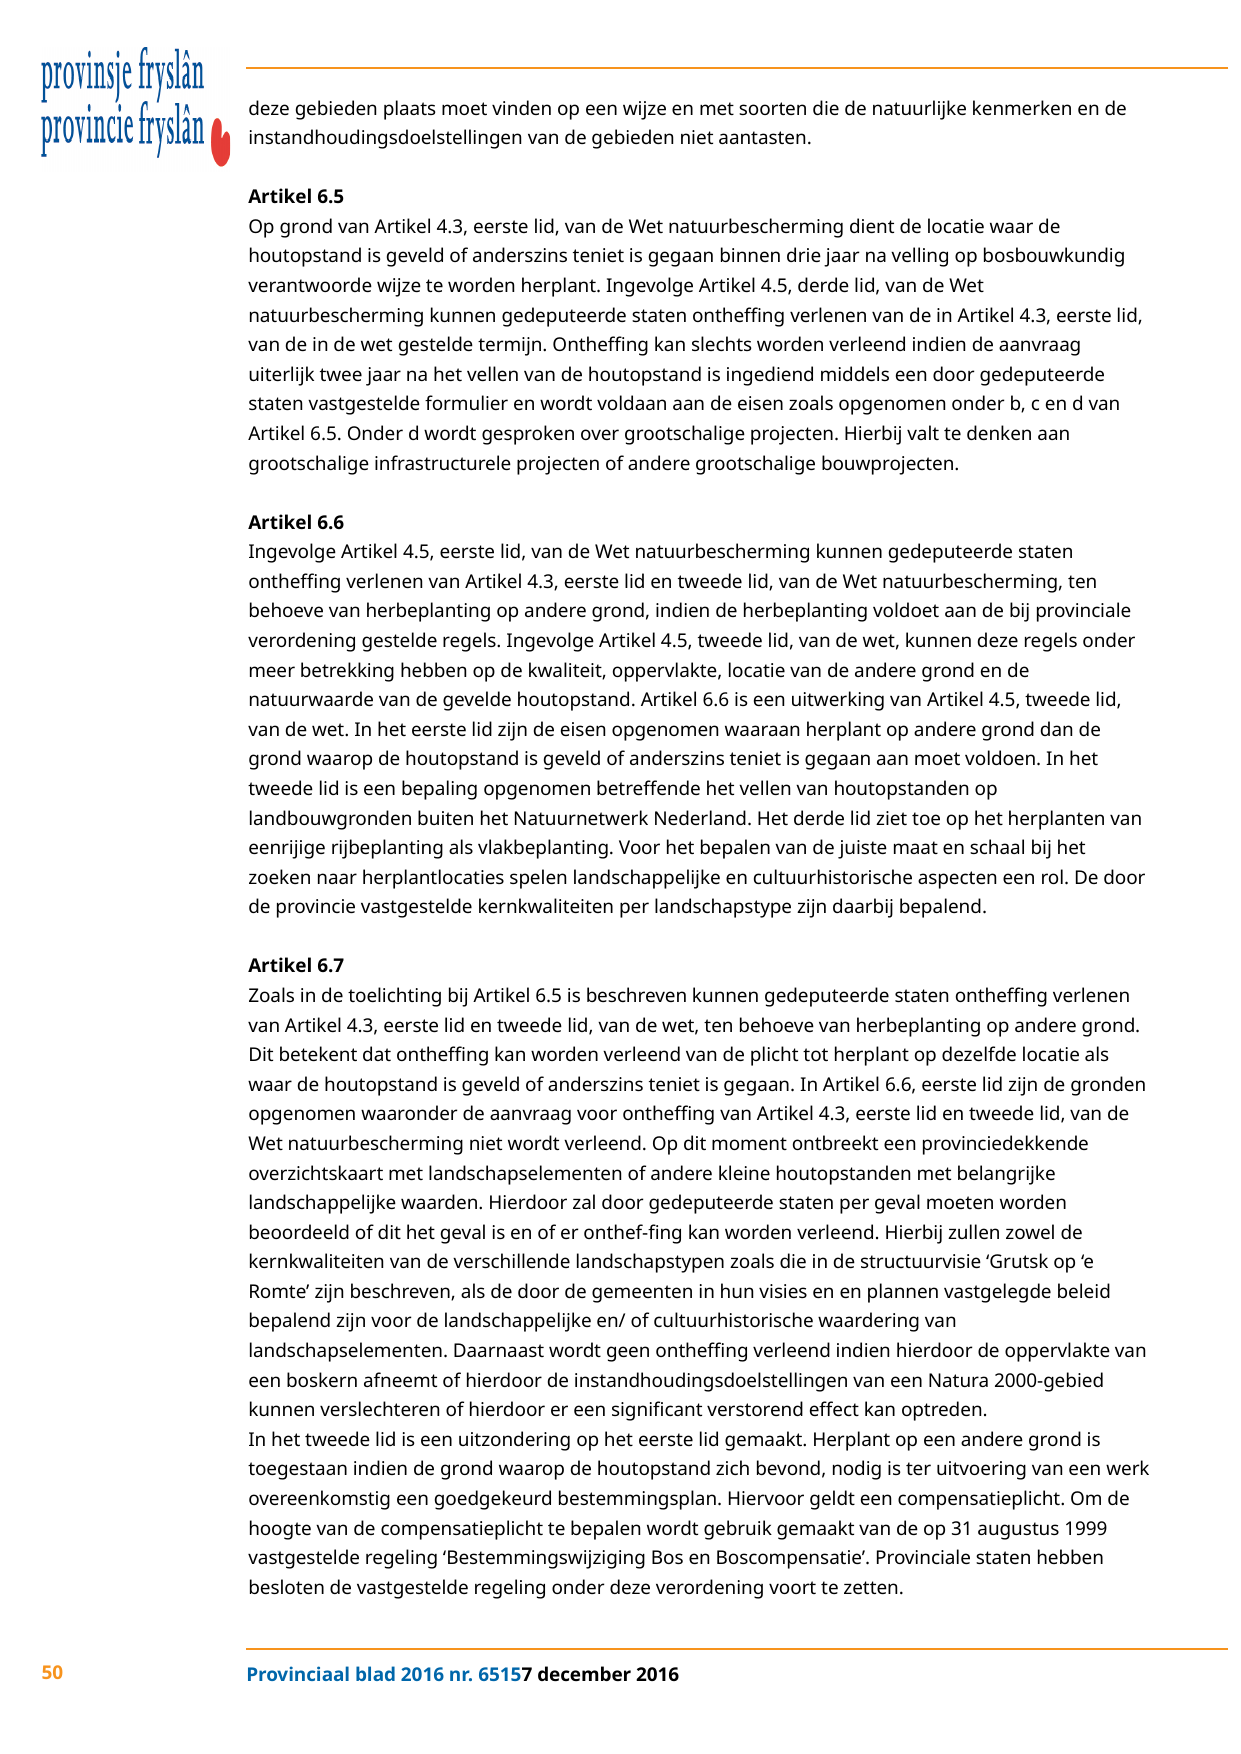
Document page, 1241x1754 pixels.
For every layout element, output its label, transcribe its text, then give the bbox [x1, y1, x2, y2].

text Zoals in de toelichting bij Artikel 6.5 is beschreven kunnen gedeputeerde staten ontheffing verlenen van Artikel 4.3, eerste lid en tweede lid, van de wet, ten behoeve van herbeplanting op andere grond. Dit betekent dat ontheffing kan worden verleend van de plicht tot herplant op dezelfde locatie als waar de houtopstand is geveld of anderszins teniet is gegaan. In Artikel 6.6, eerste lid zijn de gronden opgenomen waaronder de aanvraag voor ontheffing van Artikel 4.3, eerste lid en tweede lid, van de Wet natuurbescherming niet wordt verleend. Op dit moment ontbreekt een provinciedekkende overzichtskaart met landschapselementen of andere kleine houtopstanden met belangrijke landschappelijke waarden. Hierdoor zal door gedeputeerde staten per geval moeten worden beoordeeld of dit het geval is en of er onthef-fing kan worden verleend. Hierbij zullen zowel de kernkwaliteiten van de verschillende landschapstypen zoals die in de structuurvisie ‘Grutsk op ‘e Romte’ zijn beschreven, als de door de gemeenten in hun visies en en plannen vastgelegde beleid bepalend zijn voor de landschappelijke en/ of cultuurhistorische waardering van landschapselementen. Daarnaast wordt geen ontheffing verleend indien hierdoor de oppervlakte van een boskern afneemt of hierdoor de instandhoudingsdoelstellingen van een Natura 2000-gebied kunnen verslechteren of hierdoor er een significant verstorend effect kan optreden. [248, 982, 1152, 1422]
picture [41, 47, 231, 172]
text Ingevolge Artikel 4.5, eerste lid, van de Wet natuurbescherming kunnen gedeputeerde staten ontheffing verlenen van Artikel 4.3, eerste lid en tweede lid, van de Wet natuurbescherming, ten behoeve van herbeplanting op andere grond, indien de herbeplanting voldoet aan de bij provinciale verordening gestelde regels. Ingevolge Artikel 4.5, tweede lid, van de wet, kunnen deze regels onder meer betrekking hebben op de kwaliteit, oppervlakte, locatie van de andere grond en de natuurwaarde van de gevelde houtopstand. Artikel 6.6 is een uitwerking van Artikel 4.5, tweede lid, van de wet. In het eerste lid zijn de eisen opgenomen waaraan herplant op andere grond dan de grond waarop de houtopstand is geveld of anderszins teniet is gegaan aan moet voldoen. In het tweede lid is een bepaling opgenomen betreffende het vellen van houtopstanden op landbouwgronden buiten het Natuurnetwerk Nederland. Het derde lid ziet toe op het herplanten van eenrijige rijbeplanting als vlakbeplanting. Voor het bepalen van de juiste maat en schaal bij het zoeken naar herplantlocaties spelen landschappelijke en cultuurhistorische aspecten een rol. De door de provincie vastgestelde kernkwaliteiten per landschapstype zijn daarbij bepalend. [248, 538, 1152, 919]
text deze gebieden plaats moet vinden op een wijze en met soorten die de natuurlijke kenmerken en de instandhoudingsdoelstellingen van de gebieden niet aantasten. [248, 95, 1152, 150]
text Op grond van Artikel 4.3, eerste lid, van de Wet natuurbescherming dient de locatie waar de houtopstand is geveld of anderszins teniet is gegaan binnen drie jaar na velling op bosbouwkundig verantwoorde wijze te worden herplant. Ingevolge Artikel 4.5, derde lid, van de Wet natuurbescherming kunnen gedeputeerde staten ontheffing verlenen van de in Artikel 4.3, eerste lid, van de in de wet gestelde termijn. Ontheffing kan slechts worden verleend indien de aanvraag uiterlijk twee jaar na het vellen van de houtopstand is ingediend middels een door gedeputeerde staten vastgestelde formulier en wordt voldaan aan de eisen zoals opgenomen onder b, c en d van Artikel 6.5. Onder d wordt gesproken over grootschalige projecten. Hierbij valt te denken aan grootschalige infrastructurele projecten of andere grootschalige bouwprojecten. [248, 213, 1152, 476]
text Artikel 6.6 [248, 509, 1152, 535]
text Artikel 6.5 [248, 183, 1152, 209]
text Artikel 6.7 [248, 953, 1152, 978]
text In het tweede lid is een uitzondering op het eerste lid gemaakt. Herplant op een andere grond is toegestaan indien de grond waarop de houtopstand zich bevond, nodig is ter uitvoering van een werk overeenkomstig een goedgekeurd bestemmingsplan. Hiervoor geldt een compensatieplicht. Om de hoogte van de compensatieplicht te bepalen wordt gebruik gemaakt van de op 31 augustus 1999 vastgestelde regeling ‘Bestemmingswijziging Bos en Boscompensatie’. Provinciale staten hebben besloten de vastgestelde regeling onder deze verordening voort te zetten. [248, 1426, 1152, 1600]
